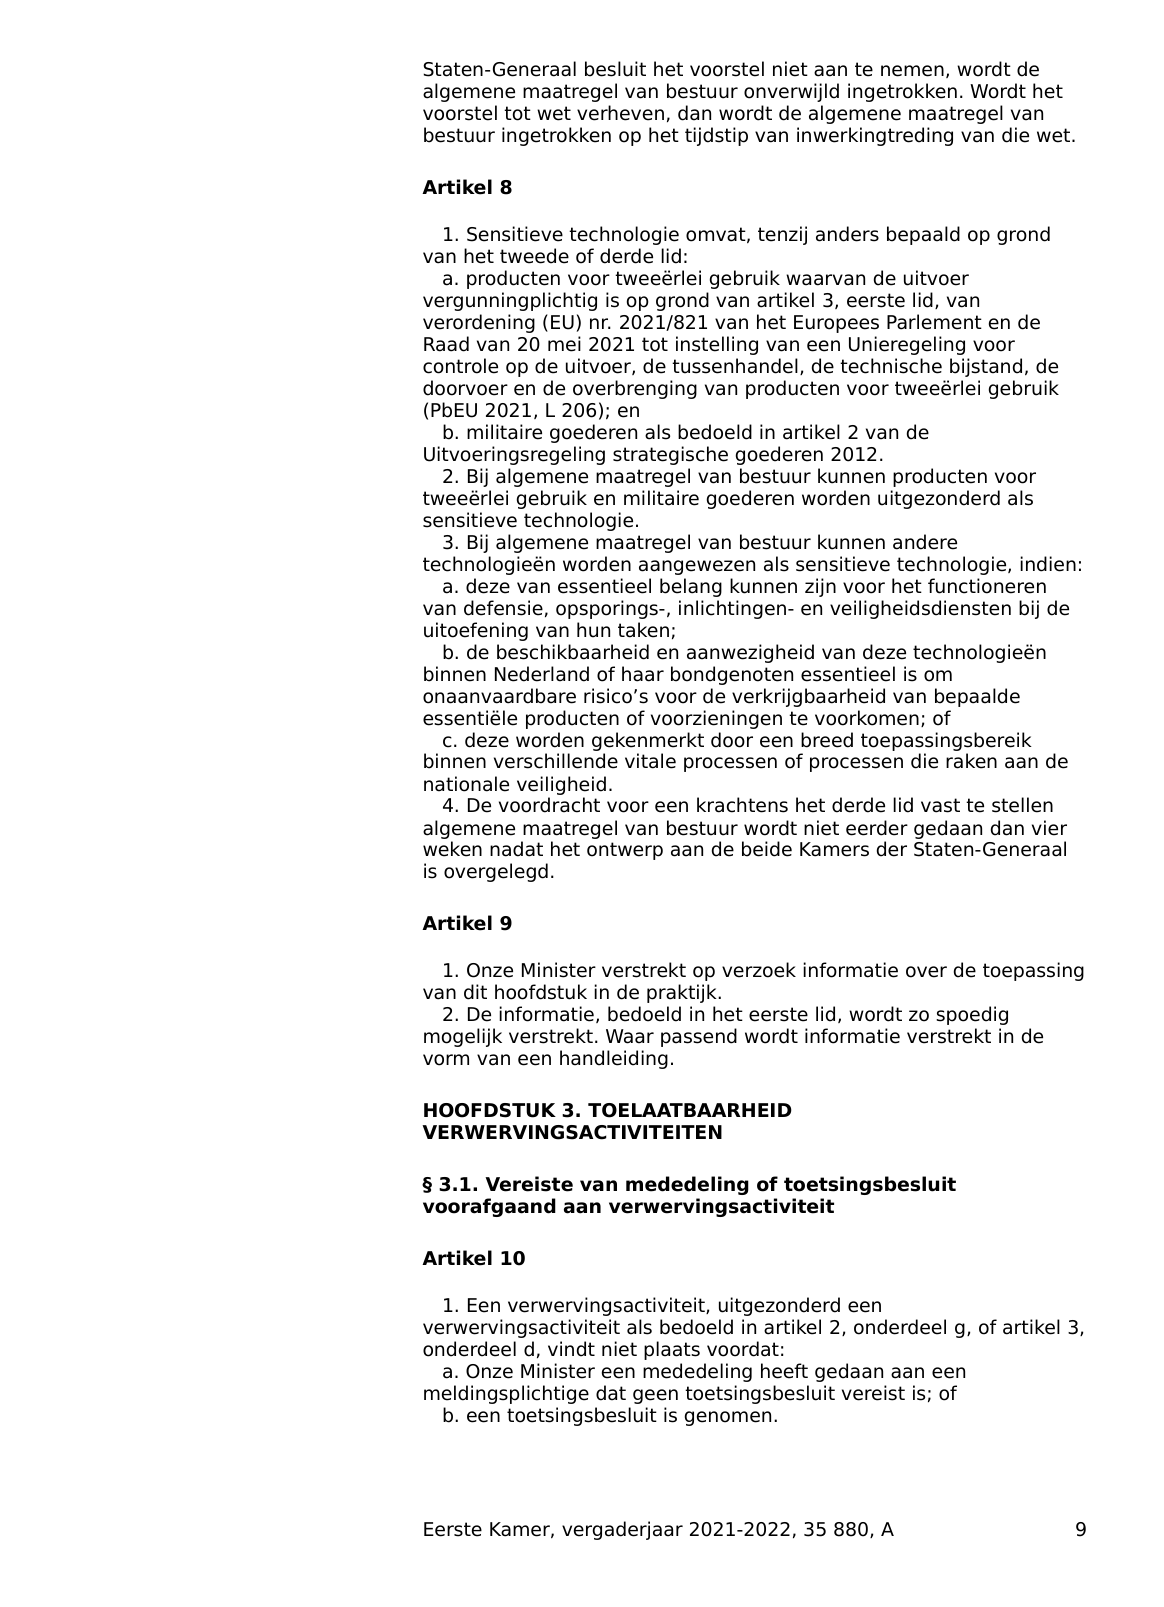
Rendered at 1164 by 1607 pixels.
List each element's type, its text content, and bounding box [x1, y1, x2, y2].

subtitle Artikel 9 [422, 913, 1087, 935]
subtitle Artikel 10 [422, 1248, 1087, 1270]
text a. deze van essentieel belang kunnen zijn voor het functioneren van defensie, opsporings-, inlichtingen- en veiligheidsdiensten bij de uitoefening van hun taken; [422, 576, 1087, 642]
text 1. Een verwervingsactiviteit, uitgezonderd een verwervingsactiviteit als bedoeld in artikel 2, onderdeel g, of artikel 3, onderdeel d, vindt niet plaats voordat: [422, 1295, 1087, 1361]
text 2. Bij algemene maatregel van bestuur kunnen producten voor tweeërlei gebruik en militaire goederen worden uitgezonderd als sensitieve technologie. [422, 466, 1087, 532]
text 3. Bij algemene maatregel van bestuur kunnen andere technologieën worden aangewezen als sensitieve technologie, indien: [422, 532, 1087, 576]
text b. militaire goederen als bedoeld in artikel 2 van de Uitvoeringsregeling strategische goederen 2012. [422, 422, 1087, 466]
text 1. Onze Minister verstrekt op verzoek informatie over de toepassing van dit hoofdstuk in de praktijk. [422, 960, 1087, 1004]
text 4. De voordracht voor een krachtens het derde lid vast te stellen algemene maatregel van bestuur wordt niet eerder gedaan dan vier weken nadat het ontwerp aan de beide Kamers der Staten-Generaal is overgelegd. [422, 795, 1087, 883]
text b. een toetsingsbesluit is genomen. [422, 1405, 1087, 1427]
text 2. De informatie, bedoeld in het eerste lid, wordt zo spoedig mogelijk verstrekt. Waar passend wordt informatie verstrekt in de vorm van een handleiding. [422, 1004, 1087, 1070]
text a. Onze Minister een mededeling heeft gedaan aan een meldingsplichtige dat geen toetsingsbesluit vereist is; of [422, 1361, 1087, 1405]
text b. de beschikbaarheid en aanwezigheid van deze technologieën binnen Nederland of haar bondgenoten essentieel is om onaanvaardbare risico’s voor de verkrijgbaarheid van bepaalde essentiële producten of voorzieningen te voorkomen; of [422, 642, 1087, 729]
subtitle HOOFDSTUK 3. TOELAATBAARHEID VERWERVINGSACTIVITEITEN [422, 1100, 1087, 1144]
text c. deze worden gekenmerkt door een breed toepassingsbereik binnen verschillende vitale processen of processen die raken aan de nationale veiligheid. [422, 729, 1087, 795]
subtitle Artikel 8 [422, 177, 1087, 199]
text Staten-Generaal besluit het voorstel niet aan te nemen, wordt de algemene maatregel van bestuur onverwijld ingetrokken. Wordt het voorstel tot wet verheven, dan wordt de algemene maatregel van bestuur ingetrokken op het tijdstip van inwerkingtreding van die wet. [422, 59, 1087, 147]
text 1. Sensitieve technologie omvat, tenzij anders bepaald op grond van het tweede of derde lid: [422, 224, 1087, 268]
subtitle § 3.1. Vereiste van mededeling of toetsingsbesluit voorafgaand aan verwervingsactiviteit [422, 1174, 1087, 1218]
text a. producten voor tweeërlei gebruik waarvan de uitvoer vergunningplichtig is op grond van artikel 3, eerste lid, van verordening (EU) nr. 2021/821 van het Europees Parlement en de Raad van 20 mei 2021 tot instelling van een Unieregeling voor controle op de uitvoer, de tussenhandel, de technische bijstand, de doorvoer en de overbrenging van producten voor tweeërlei gebruik (PbEU 2021, L 206); en [422, 268, 1087, 422]
